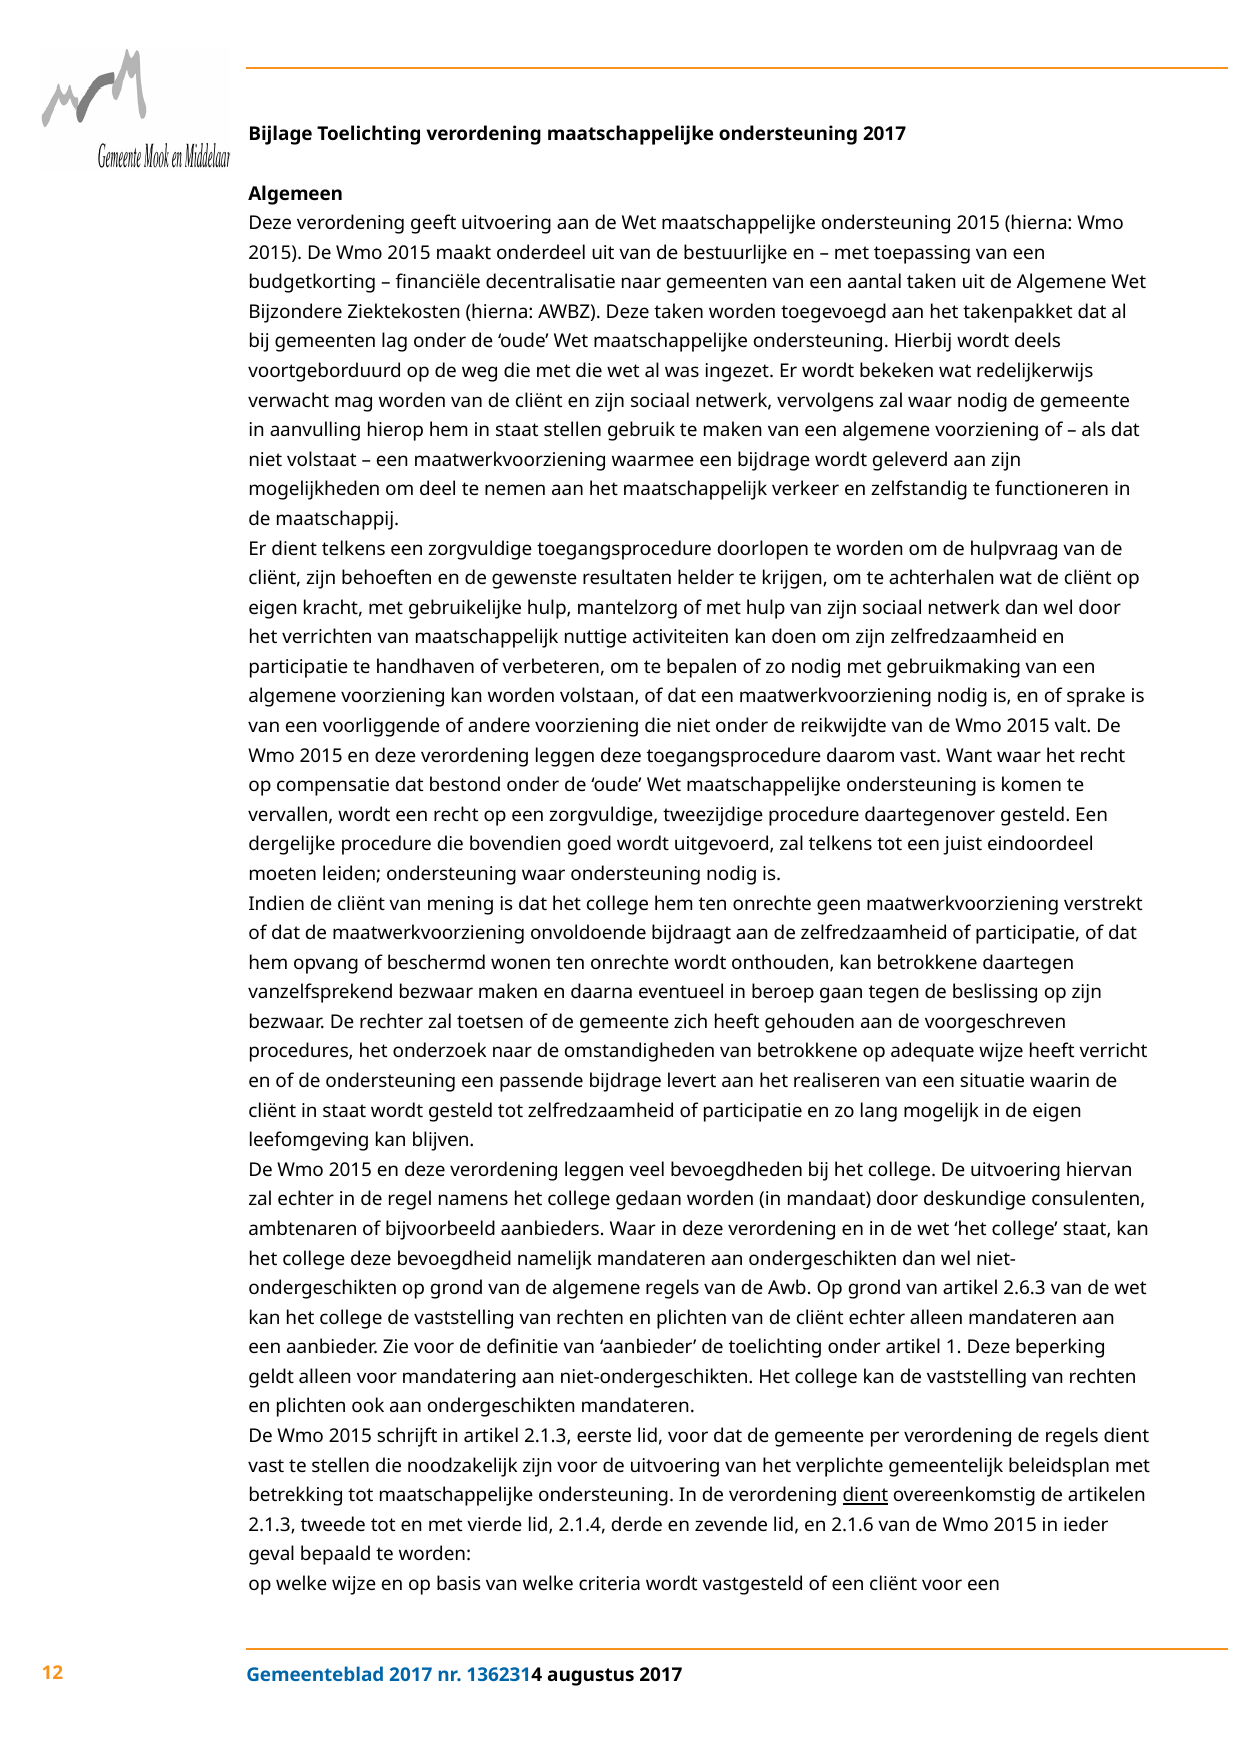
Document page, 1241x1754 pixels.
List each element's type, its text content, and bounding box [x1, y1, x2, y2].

text Indien de cliënt van mening is dat het college hem ten onrechte geen maatwerkvoorziening verstrekt of dat de maatwerkvoorziening onvoldoende bijdraagt aan de zelfredzaamheid of participatie, of dat hem opvang of beschermd wonen ten onrechte wordt onthouden, kan betrokkene daartegen vanzelfsprekend bezwaar maken en daarna eventueel in beroep gaan tegen de beslissing op zijn bezwaar. De rechter zal toetsen of de gemeente zich heeft gehouden aan de voorgeschreven procedures, het onderzoek naar de omstandigheden van betrokkene op adequate wijze heeft verricht en of de ondersteuning een passende bijdrage levert aan het realiseren van een situatie waarin de cliënt in staat wordt gesteld tot zelfredzaamheid of participatie en zo lang mogelijk in de eigen leefomgeving kan blijven. [248, 890, 1152, 1152]
text Deze verordening geeft uitvoering aan de Wet maatschappelijke ondersteuning 2015 (hierna: Wmo 2015). De Wmo 2015 maakt onderdeel uit van de bestuurlijke en – met toepassing van een budgetkorting – financiële decentralisatie naar gemeenten van een aantal taken uit de Algemene Wet Bijzondere Ziektekosten (hierna: AWBZ). Deze taken worden toegevoegd aan het takenpakket dat al bij gemeenten lag onder de ‘oude’ Wet maatschappelijke ondersteuning. Hierbij wordt deels voortgeborduurd op de weg die met die wet al was ingezet. Er wordt bekeken wat redelijkerwijs verwacht mag worden van de cliënt en zijn sociaal netwerk, vervolgens zal waar nodig de gemeente in aanvulling hierop hem in staat stellen gebruik te maken van een algemene voorziening of – als dat niet volstaat – een maatwerkvoorziening waarmee een bijdrage wordt geleverd aan zijn mogelijkheden om deel te nemen aan het maatschappelijk verkeer en zelfstandig te functioneren in de maatschappij. [248, 209, 1152, 531]
text De Wmo 2015 schrijft in artikel 2.1.3, eerste lid, voor dat de gemeente per verordening de regels dient vast te stellen die noodzakelijk zijn voor de uitvoering van het verplichte gemeentelijk beleidsplan met betrekking tot maatschappelijke ondersteuning. In de verordening dient overeenkomstig de artikelen 2.1.3, tweede tot en met vierde lid, 2.1.4, derde en zevende lid, en 2.1.6 van de Wmo 2015 in ieder geval bepaald te worden: [248, 1422, 1152, 1566]
text Bijlage Toelichting verordening maatschappelijke ondersteuning 2017 [248, 121, 1152, 146]
text Er dient telkens een zorgvuldige toegangsprocedure doorlopen te worden om de hulpvraag van de cliënt, zijn behoeften en de gewenste resultaten helder te krijgen, om te achterhalen wat de cliënt op eigen kracht, met gebruikelijke hulp, mantelzorg of met hulp van zijn sociaal netwerk dan wel door het verrichten van maatschappelijk nuttige activiteiten kan doen om zijn zelfredzaamheid en participatie te handhaven of verbeteren, om te bepalen of zo nodig met gebruikmaking van een algemene voorziening kan worden volstaan, of dat een maatwerkvoorziening nodig is, en of sprake is van een voorliggende of andere voorziening die niet onder de reikwijdte van de Wmo 2015 valt. De Wmo 2015 en deze verordening leggen deze toegangsprocedure daarom vast. Want waar het recht op compensatie dat bestond onder de ‘oude’ Wet maatschappelijke ondersteuning is komen te vervallen, wordt een recht op een zorgvuldige, tweezijdige procedure daartegenover gesteld. Een dergelijke procedure die bovendien goed wordt uitgevoerd, zal telkens tot een juist eindoordeel moeten leiden; ondersteuning waar ondersteuning nodig is. [248, 535, 1152, 886]
picture [41, 47, 231, 172]
text op welke wijze en op basis van welke criteria wordt vastgesteld of een cliënt voor een [248, 1570, 1152, 1596]
text De Wmo 2015 en deze verordening leggen veel bevoegdheden bij het college. De uitvoering hiervan zal echter in de regel namens het college gedaan worden (in mandaat) door deskundige consulenten, ambtenaren of bijvoorbeeld aanbieders. Waar in deze verordening en in de wet ‘het college’ staat, kan het college deze bevoegdheid namelijk mandateren aan ondergeschikten dan wel niet-ondergeschikten op grond van de algemene regels van de Awb. Op grond van artikel 2.6.3 van de wet kan het college de vaststelling van rechten en plichten van de cliënt echter alleen mandateren aan een aanbieder. Zie voor de definitie van ‘aanbieder’ de toelichting onder artikel 1. Deze beperking geldt alleen voor mandatering aan niet-ondergeschikten. Het college kan de vaststelling van rechten en plichten ook aan ondergeschikten mandateren. [248, 1156, 1152, 1418]
text Algemeen [248, 180, 1152, 206]
